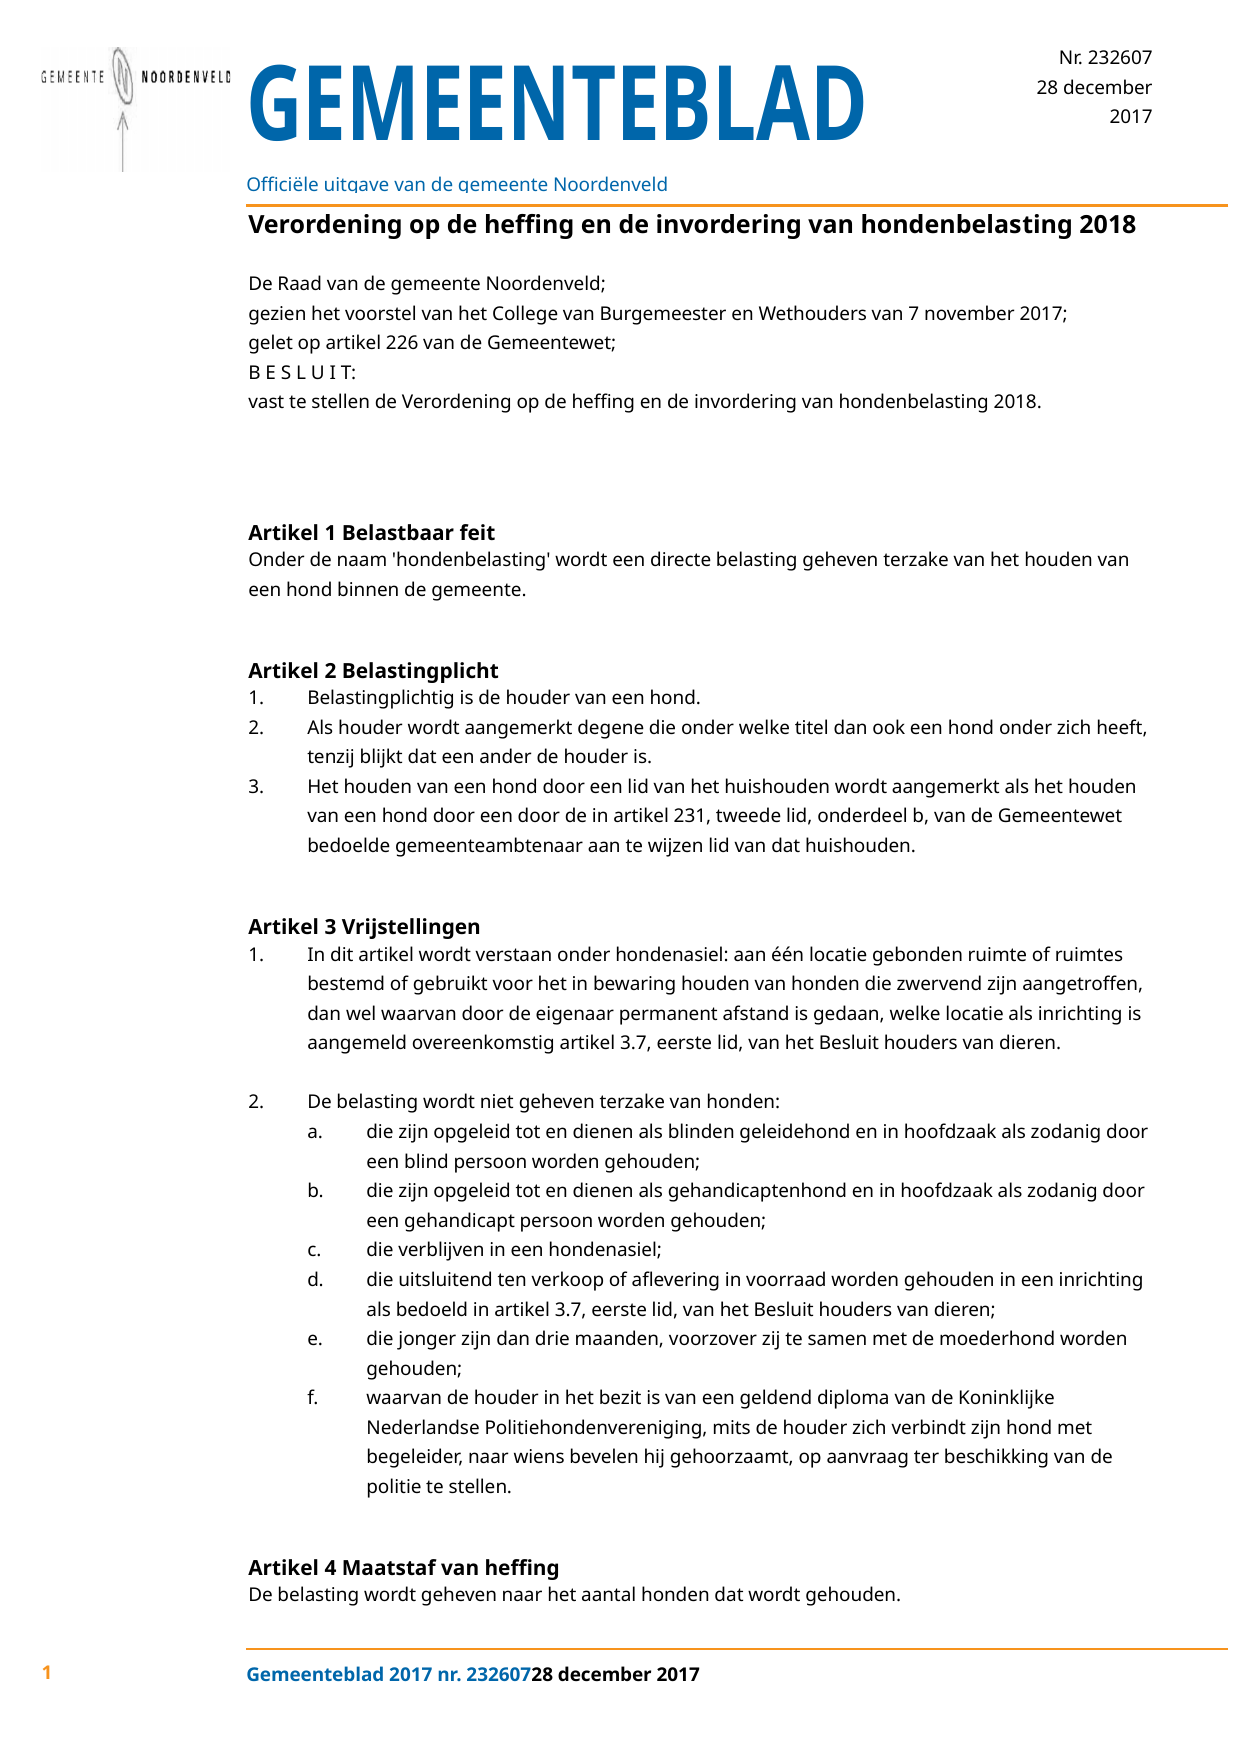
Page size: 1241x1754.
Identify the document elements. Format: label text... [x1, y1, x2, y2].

text Verordening op de heffing en de invordering van hondenbelas­ting 2018 [248, 207, 1152, 241]
list die uitsluitend ten verkoop of aflevering in voorraad worden gehouden in een inrichting als bedoeld in artikel 3.7, eerste lid, van het Besluit houders van dieren; [307, 1266, 1152, 1321]
list die jonger zijn dan drie maanden, voorzover zij te samen met de moederhond worden gehouden; [307, 1325, 1152, 1381]
list die zijn opgeleid tot en dienen als blinden geleidehond en in hoofdzaak als zodanig door een blind persoon worden gehouden; [307, 1118, 1152, 1173]
text Artikel 2 Belastingplicht [248, 656, 1152, 684]
text Artikel 1 Belastbaar feit [248, 518, 1152, 546]
text vast te stellen de Verordening op de heffing en de invordering van hondenbelasting 2018. [248, 389, 1152, 414]
text De belasting wordt geheven naar het aantal honden dat wordt gehouden. [248, 1582, 1152, 1607]
list Als houder wordt aangemerkt degene die onder welke titel dan ook een hond onder zich heeft, tenzij blijkt dat een ander de houder is. [248, 714, 1152, 769]
text Artikel 4 Maatstaf van heffing [248, 1553, 1152, 1582]
text B E S L U I T: [248, 359, 1152, 385]
text gelet op artikel 226 van de Gemeentewet; [248, 329, 1152, 355]
list waarvan de houder in het bezit is van een geldend diploma van de Koninklijke Nederlandse Politiehondenvereniging, mits de houder zich verbindt zijn hond met begeleider, naar wiens bevelen hij gehoorzaamt, op aanvraag ter beschikking van de politie te stellen. [307, 1384, 1152, 1499]
list In dit artikel wordt verstaan onder hondenasiel: aan één locatie gebonden ruimte of ruimtes bestemd of gebruikt voor het in bewaring houden van honden die zwervend zijn aangetroffen, dan wel waarvan door de eigenaar permanent afstand is gedaan, welke locatie als inrichting is aangemeld overeenkomstig artikel 3.7, eerste lid, van het Besluit houders van dieren. [248, 941, 1152, 1055]
text De Raad van de gemeente Noordenveld; [248, 270, 1152, 296]
text Artikel 3 Vrijstellingen [248, 912, 1152, 941]
text Onder de naam 'hondenbelasting' wordt een directe belasting geheven terzake van het houden van een hond binnen de gemeente. [248, 546, 1152, 602]
picture [41, 47, 231, 172]
list die verblijven in een hondenasiel; [307, 1237, 1152, 1262]
list die zijn opgeleid tot en dienen als gehandicaptenhond en in hoofdzaak als zodanig door een gehandicapt persoon worden gehouden; [307, 1177, 1152, 1233]
list Het houden van een hond door een lid van het huishouden wordt aangemerkt als het houden van een hond door een door de in artikel 231, tweede lid, onderdeel b, van de Gemeentewet bedoelde gemeenteambtenaar aan te wijzen lid van dat huishouden. [248, 773, 1152, 858]
list De belasting wordt niet geheven terzake van honden: [248, 1089, 1152, 1114]
text gezien het voorstel van het College van Burgemeester en Wethouders van 7 november 2017; [248, 300, 1152, 326]
list Belastingplichtig is de houder van een hond. [248, 684, 1152, 710]
